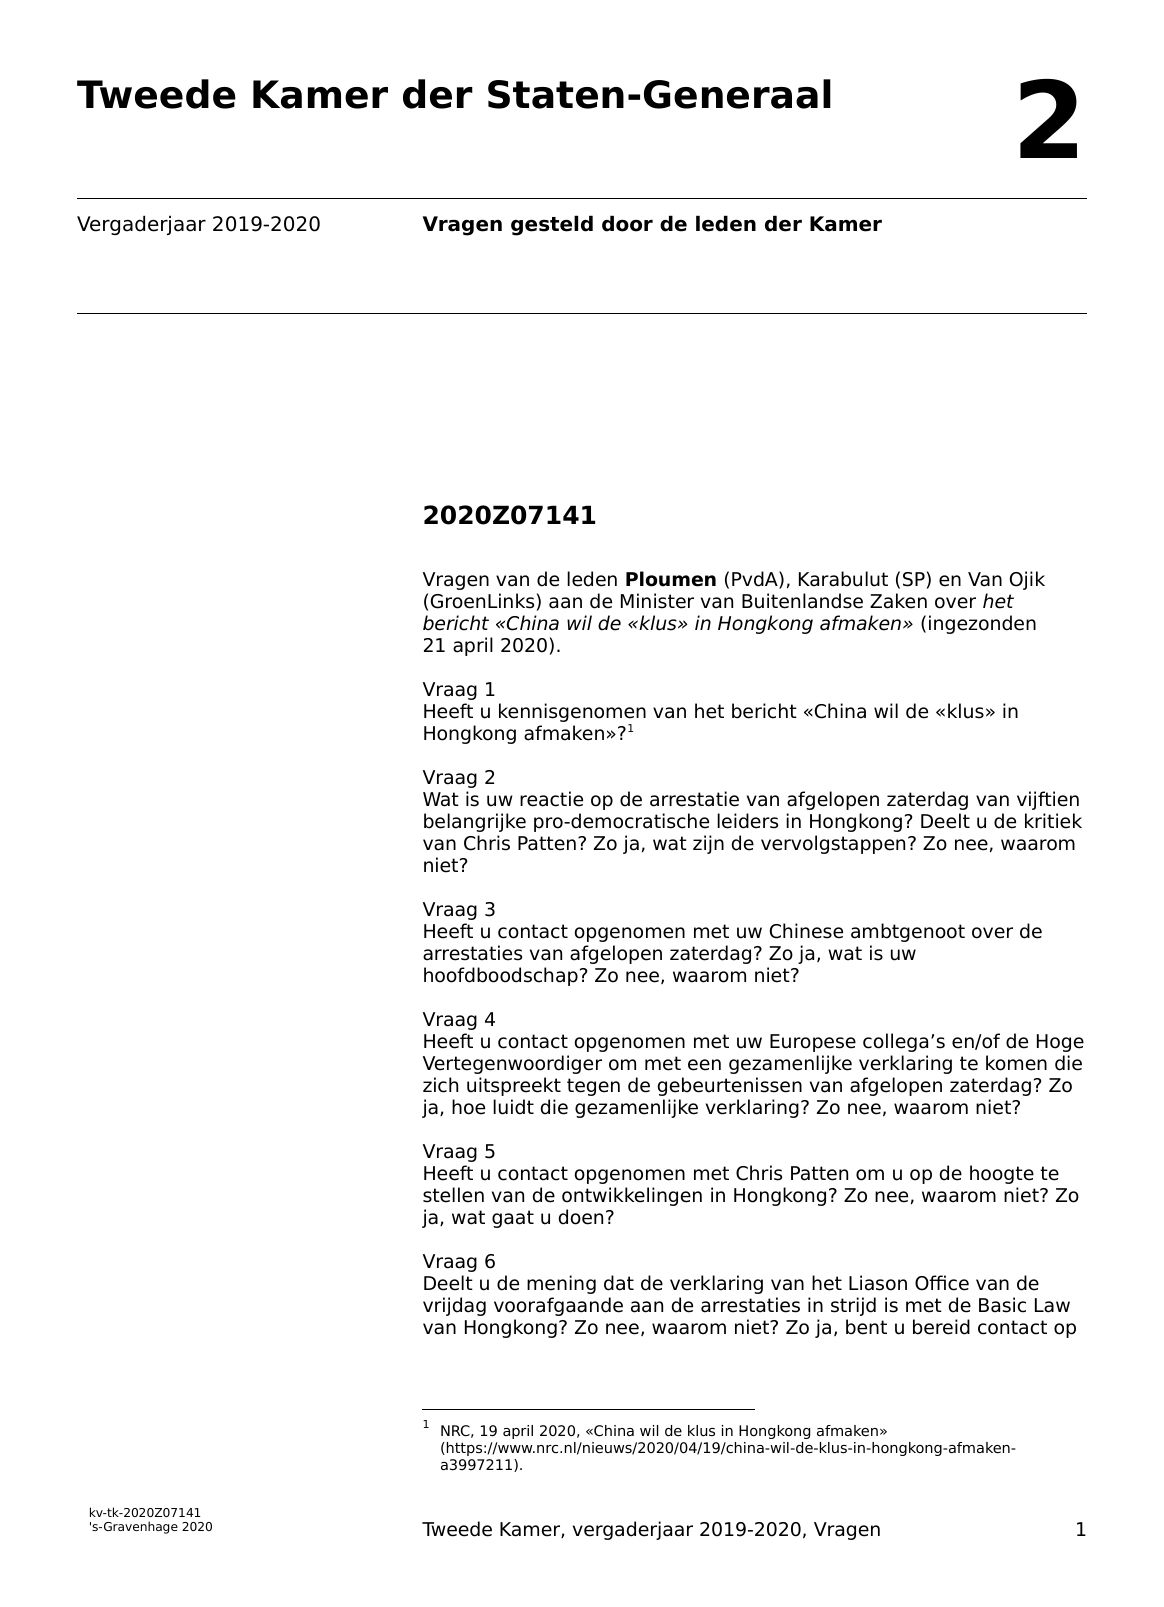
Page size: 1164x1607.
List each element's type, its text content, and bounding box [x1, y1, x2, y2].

text Vraag 3 [422, 899, 1087, 921]
text Vraag 5 [422, 1141, 1087, 1163]
table_header 2 [886, 59, 1087, 198]
text Vraag 1 [422, 679, 1087, 701]
table_header Tweede Kamer der Staten-Generaal [77, 59, 886, 198]
text NRC, 19 april 2020, «China wil de klus in Hongkong afmaken» (https://www.nrc.nl/nieuws/2020/04/19/china-wil-de-klus-in-hongkong-afmaken-a3997211). [422, 1418, 1087, 1474]
text Vraag 2 [422, 767, 1087, 789]
table_cell Vergaderjaar 2019-2020 [77, 199, 422, 313]
text Heeft u contact opgenomen met uw Europese collega’s en/of de Hoge Vertegenwoordiger om met een gezamenlijke verklaring te komen die zich uitspreekt tegen de gebeurtenissen van afgelopen zaterdag? Zo ja, hoe luidt die gezamenlijke verklaring? Zo nee, waarom niet? [422, 1031, 1087, 1119]
text Vraag 4 [422, 1009, 1087, 1031]
text kv-tk-2020Z07141 [88, 1506, 323, 1520]
text Vraag 6 [422, 1251, 1087, 1273]
text Deelt u de mening dat de verklaring van het Liason Office van de vrijdag voorafgaande aan de arrestaties in strijd is met de Basic Law van Hongkong? Zo nee, waarom niet? Zo ja, bent u bereid contact op [422, 1273, 1087, 1339]
text Heeft u contact opgenomen met Chris Patten om u op de hoogte te stellen van de ontwikkelingen in Hongkong? Zo nee, waarom niet? Zo ja, wat gaat u doen? [422, 1163, 1087, 1229]
table_cell Vragen gesteld door de leden der Kamer [422, 199, 1087, 313]
text Heeft u contact opgenomen met uw Chinese ambtgenoot over de arrestaties van afgelopen zaterdag? Zo ja, wat is uw hoofdboodschap? Zo nee, waarom niet? [422, 921, 1087, 987]
text 2020Z07141 [422, 501, 1087, 531]
text Heeft u kennisgenomen van het bericht «China wil de «klus» in Hongkong afmaken»? [422, 701, 1087, 745]
text Vragen van de leden Ploumen (PvdA), Karabulut (SP) en Van Ojik (GroenLinks) aan de Minister van Buitenlandse Zaken over het bericht «China wil de «klus» in Hongkong afmaken» (ingezonden 21 april 2020). [422, 569, 1087, 657]
text 's-Gravenhage 2020 [88, 1520, 323, 1534]
text Wat is uw reactie op de arrestatie van afgelopen zaterdag van vijftien belangrijke pro-democratische leiders in Hongkong? Deelt u de kritiek van Chris Patten? Zo ja, wat zijn de vervolgstappen? Zo nee, waarom niet? [422, 789, 1087, 877]
